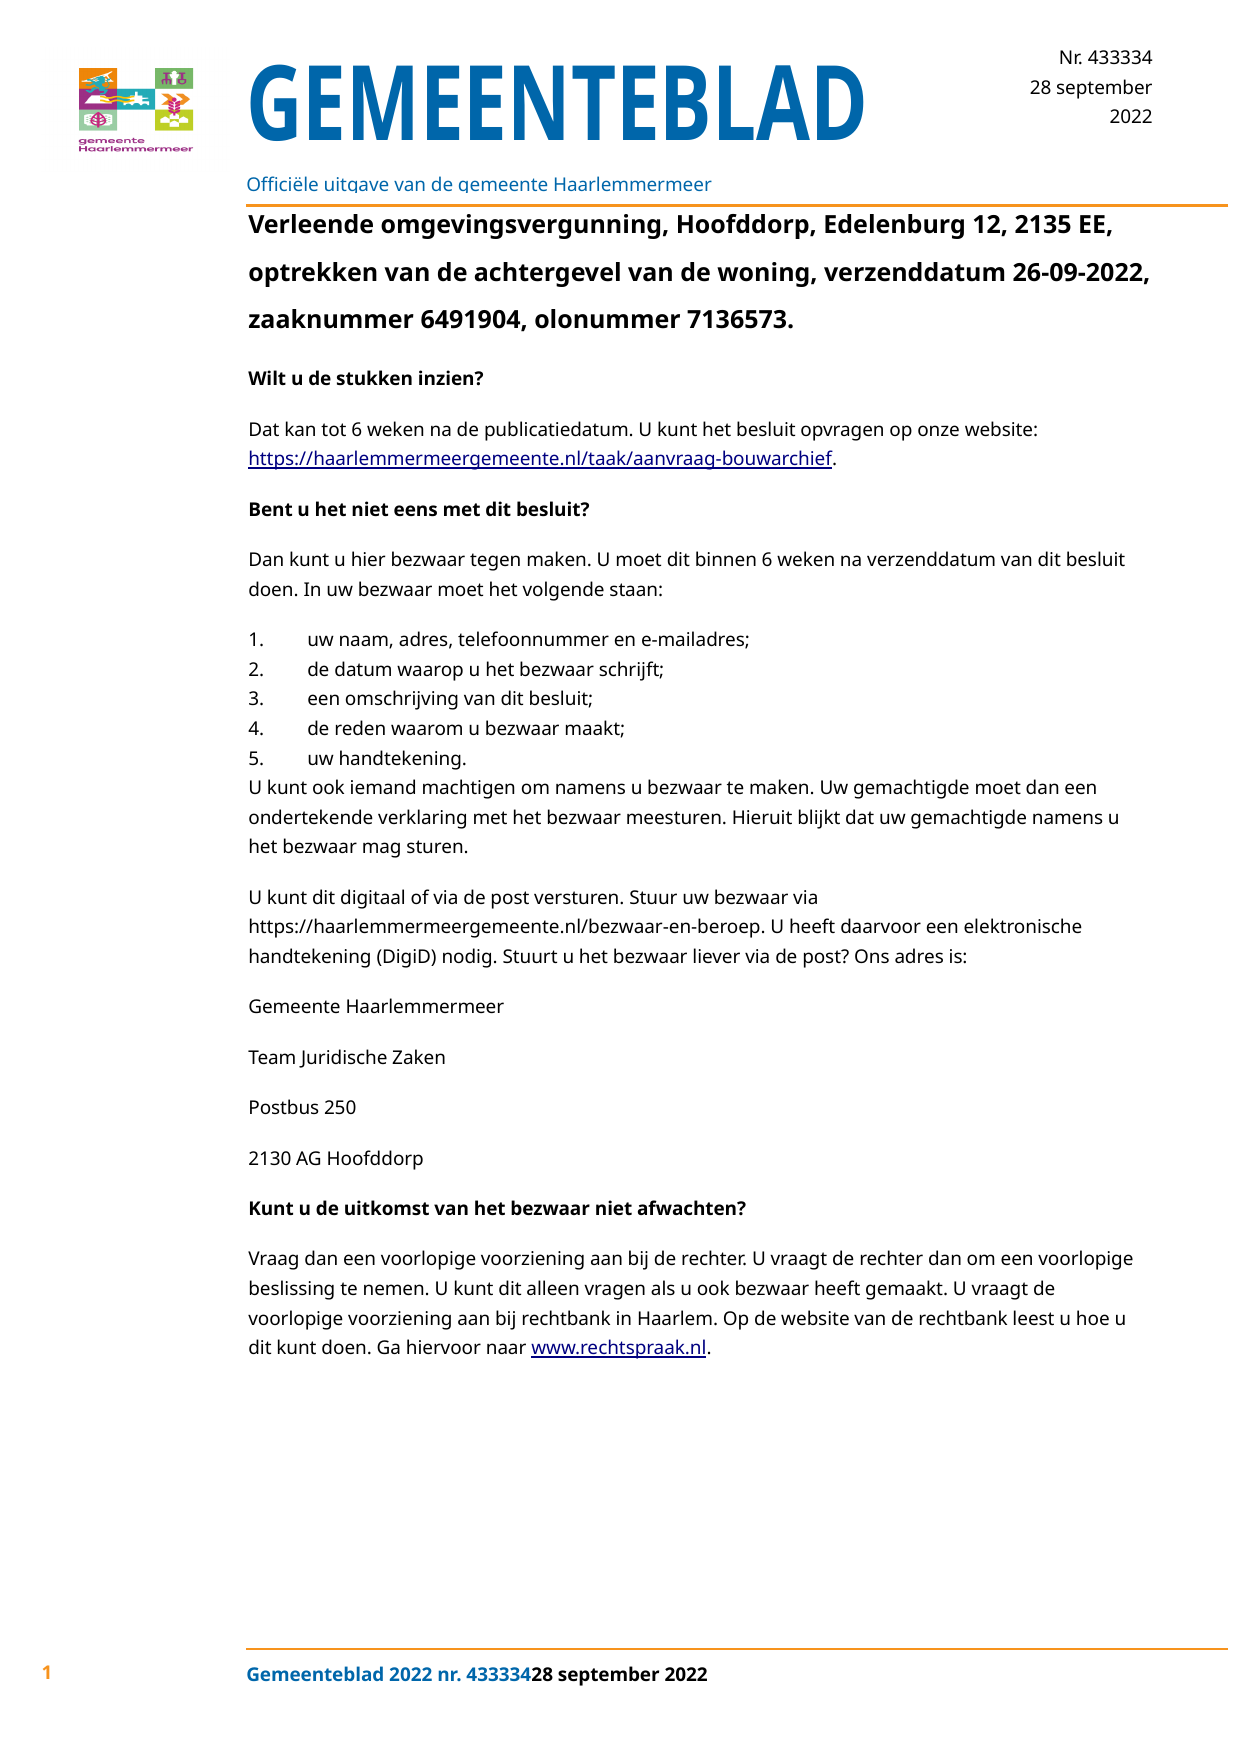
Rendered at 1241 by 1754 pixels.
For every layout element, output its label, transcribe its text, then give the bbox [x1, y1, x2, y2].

text Team Juridische Zaken [248, 1044, 1152, 1069]
text U kunt ook iemand machtigen om namens u bezwaar te maken. Uw gemachtigde moet dan een ondertekende verklaring met het bezwaar meesturen. Hieruit blijkt dat uw gemachtigde namens u het bezwaar mag sturen. [248, 774, 1152, 859]
list uw handtekening. [248, 745, 1152, 770]
picture [41, 47, 231, 172]
text Wilt u de stukken inzien? [248, 366, 1152, 391]
text Postbus 250 [248, 1094, 1152, 1120]
text Dat kan tot 6 weken na de publicatiedatum. U kunt het besluit opvragen op onze website: https://haarlemmermeergemeente.nl/taak/aanvraag-bouwarchief. [248, 416, 1152, 471]
text 2130 AG Hoofddorp [248, 1145, 1152, 1170]
text Gemeente Haarlemmermeer [248, 993, 1152, 1019]
text U kunt dit digitaal of via de post versturen. Stuur uw bezwaar via https://haarlemmermeergemeente.nl/bezwaar-en-beroep. U heeft daarvoor een elektronische handtekening (DigiD) nodig. Stuurt u het bezwaar liever via de post? Ons adres is: [248, 884, 1152, 969]
text Bent u het niet eens met dit besluit? [248, 496, 1152, 522]
list de reden waarom u bezwaar maakt; [248, 715, 1152, 741]
text Kunt u de uitkomst van het bezwaar niet afwachten? [248, 1195, 1152, 1221]
text Vraag dan een voorlopige voorziening aan bij de rechter. U vraagt de rechter dan om een voorlopige beslissing te nemen. U kunt dit alleen vragen als u ook bezwaar heeft gemaakt. U vraagt de voorlopige voorziening aan bij rechtbank in Haarlem. Op de website van de rechtbank leest u hoe u dit kunt doen. Ga hiervoor naar www.rechtspraak.nl. [248, 1246, 1152, 1360]
list een omschrijving van dit besluit; [248, 686, 1152, 711]
list uw naam, adres, telefoonnummer en e-mailadres; [248, 626, 1152, 652]
text Verleende omgevingsvergunning, Hoofddorp, Edelenburg 12, 2135 EE, optrekken van de achtergevel van de woning, verzenddatum 26-09-2022, zaaknummer 6491904, olonummer 7136573. [248, 207, 1152, 336]
list de datum waarop u het bezwaar schrijft; [248, 656, 1152, 682]
text Dan kunt u hier bezwaar tegen maken. U moet dit binnen 6 weken na verzenddatum van dit besluit doen. In uw bezwaar moet het volgende staan: [248, 546, 1152, 602]
